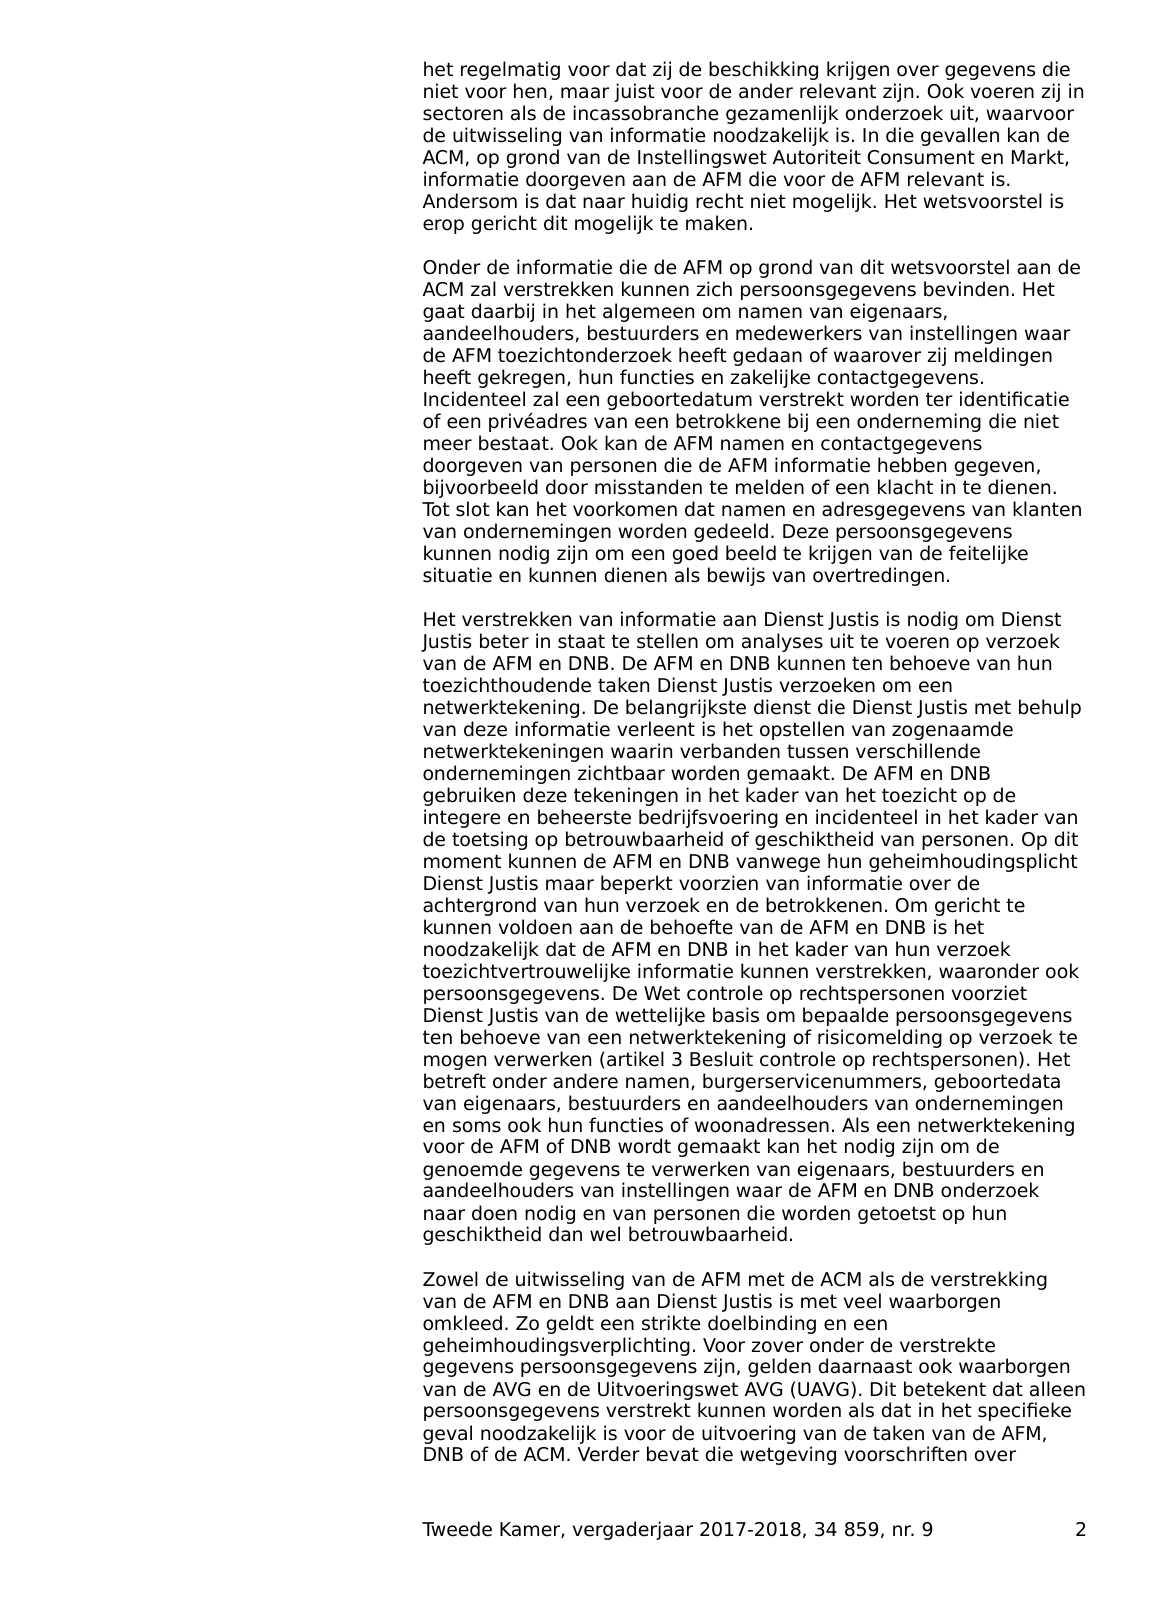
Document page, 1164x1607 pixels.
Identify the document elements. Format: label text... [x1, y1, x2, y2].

text Het verstrekken van informatie aan Dienst Justis is nodig om Dienst Justis beter in staat te stellen om analyses uit te voeren op verzoek van de AFM en DNB. De AFM en DNB kunnen ten behoeve van hun toezichthoudende taken Dienst Justis verzoeken om een netwerktekening. De belangrijkste dienst die Dienst Justis met behulp van deze informatie verleent is het opstellen van zogenaamde netwerktekeningen waarin verbanden tussen verschillende ondernemingen zichtbaar worden gemaakt. De AFM en DNB gebruiken deze tekeningen in het kader van het toezicht op de integere en beheerste bedrijfsvoering en incidenteel in het kader van de toetsing op betrouwbaarheid of geschiktheid van personen. Op dit moment kunnen de AFM en DNB vanwege hun geheimhoudingsplicht Dienst Justis maar beperkt voorzien van informatie over de achtergrond van hun verzoek en de betrokkenen. Om gericht te kunnen voldoen aan de behoefte van de AFM en DNB is het noodzakelijk dat de AFM en DNB in het kader van hun verzoek toezichtvertrouwelijke informatie kunnen verstrekken, waaronder ook persoonsgegevens. De Wet controle op rechtspersonen voorziet Dienst Justis van de wettelijke basis om bepaalde persoonsgegevens ten behoeve van een netwerktekening of risicomelding op verzoek te mogen verwerken (artikel 3 Besluit controle op rechtspersonen). Het betreft onder andere namen, burgerservicenummers, geboortedata van eigenaars, bestuurders en aandeelhouders van ondernemingen en soms ook hun functies of woonadressen. Als een netwerktekening voor de AFM of DNB wordt gemaakt kan het nodig zijn om de genoemde gegevens te verwerken van eigenaars, bestuurders en aandeelhouders van instellingen waar de AFM en DNB onderzoek naar doen nodig en van personen die worden getoetst op hun geschiktheid dan wel betrouwbaarheid. [422, 609, 1087, 1246]
text Onder de informatie die de AFM op grond van dit wetsvoorstel aan de ACM zal verstrekken kunnen zich persoonsgegevens bevinden. Het gaat daarbij in het algemeen om namen van eigenaars, aandeelhouders, bestuurders en medewerkers van instellingen waar de AFM toezichtonderzoek heeft gedaan of waarover zij meldingen heeft gekregen, hun functies en zakelijke contactgegevens. Incidenteel zal een geboortedatum verstrekt worden ter identificatie of een privéadres van een betrokkene bij een onderneming die niet meer bestaat. Ook kan de AFM namen en contactgegevens doorgeven van personen die de AFM informatie hebben gegeven, bijvoorbeeld door misstanden te melden of een klacht in te dienen. Tot slot kan het voorkomen dat namen en adresgegevens van klanten van ondernemingen worden gedeeld. Deze persoonsgegevens kunnen nodig zijn om een goed beeld te krijgen van de feitelijke situatie en kunnen dienen als bewijs van overtredingen. [422, 257, 1087, 587]
text het regelmatig voor dat zij de beschikking krijgen over gegevens die niet voor hen, maar juist voor de ander relevant zijn. Ook voeren zij in sectoren als de incassobranche gezamenlijk onderzoek uit, waarvoor de uitwisseling van informatie noodzakelijk is. In die gevallen kan de ACM, op grond van de Instellingswet Autoriteit Consument en Markt, informatie doorgeven aan de AFM die voor de AFM relevant is. Andersom is dat naar huidig recht niet mogelijk. Het wetsvoorstel is erop gericht dit mogelijk te maken. [422, 59, 1087, 235]
text Zowel de uitwisseling van de AFM met de ACM als de verstrekking van de AFM en DNB aan Dienst Justis is met veel waarborgen omkleed. Zo geldt een strikte doelbinding en een geheimhoudingsverplichting. Voor zover onder de verstrekte gegevens persoonsgegevens zijn, gelden daarnaast ook waarborgen van de AVG en de Uitvoeringswet AVG (UAVG). Dit betekent dat alleen persoonsgegevens verstrekt kunnen worden als dat in het specifieke geval noodzakelijk is voor de uitvoering van de taken van de AFM, DNB of de ACM. Verder bevat die wetgeving voorschriften over [422, 1268, 1087, 1466]
